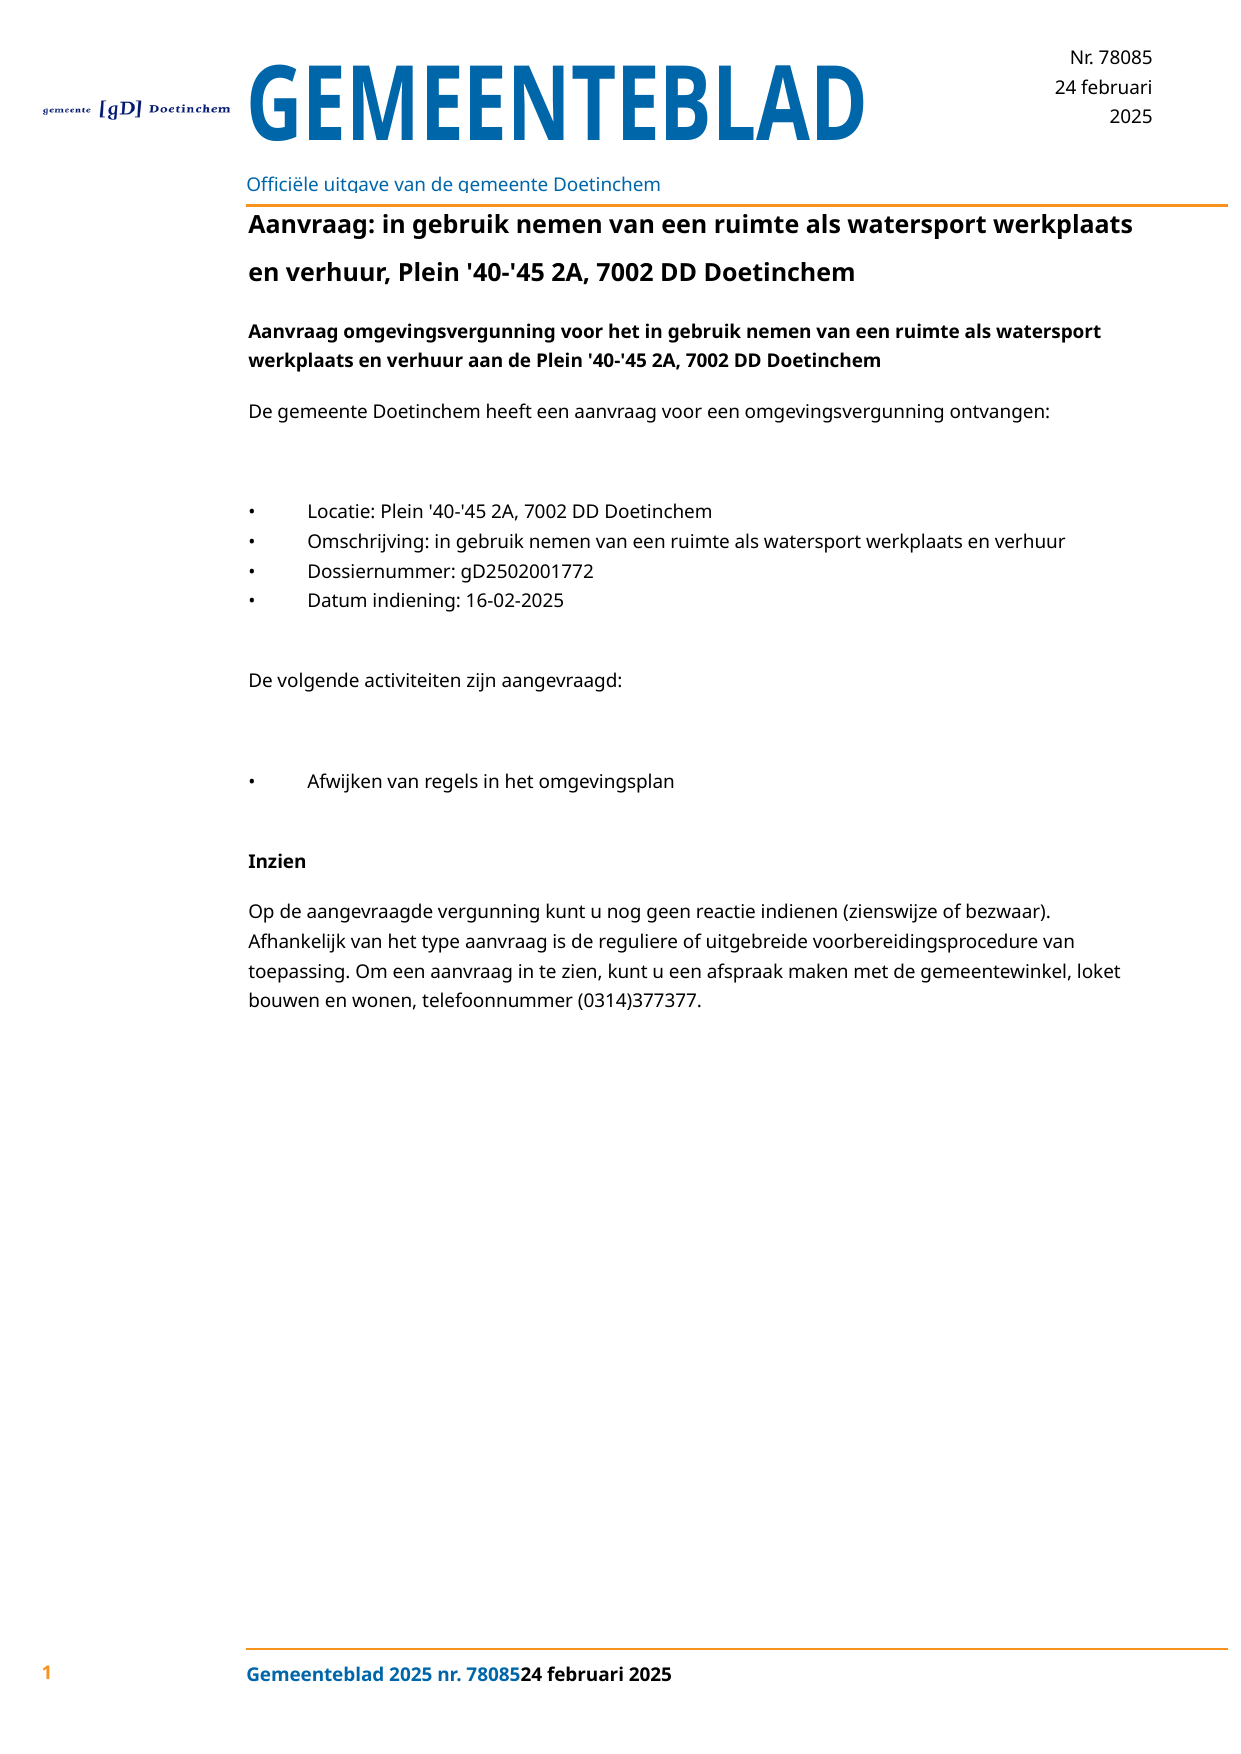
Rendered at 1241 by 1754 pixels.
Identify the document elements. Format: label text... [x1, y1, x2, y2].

text De gemeente Doetinchem heeft een aanvraag voor een omgevingsvergunning ontvangen: [248, 398, 1152, 424]
list Datum indiening: 16-02-2025 [248, 587, 1152, 613]
text Inzien [248, 848, 1152, 874]
list Dossiernummer: gD2502001772 [248, 558, 1152, 584]
text Aanvraag omgevingsvergunning voor het in gebruik nemen van een ruimte als watersport werkplaats en verhuur aan de Plein '40-'45 2A, 7002 DD Doetinchem [248, 318, 1152, 373]
list Afwijken van regels in het omgevingsplan [248, 768, 1152, 794]
list Omschrijving: in gebruik nemen van een ruimte als watersport werkplaats en verhuur [248, 528, 1152, 554]
text De volgende activiteiten zijn aangevraagd: [248, 667, 1152, 693]
list Locatie: Plein '40-'45 2A, 7002 DD Doetinchem [248, 499, 1152, 524]
picture [41, 47, 231, 172]
text Op de aangevraagde vergunning kunt u nog geen reactie indienen (zienswijze of bezwaar). Afhankelijk van het type aanvraag is de reguliere of uitgebreide voorbereidingsprocedure van toepassing. Om een aanvraag in te zien, kunt u een afspraak maken met de gemeentewinkel, loket bouwen en wonen, telefoonnummer (0314)377377. [248, 899, 1152, 1013]
text Aanvraag: in gebruik nemen van een ruimte als watersport werkplaats en verhuur, Plein '40-'45 2A, 7002 DD Doetinchem [248, 207, 1152, 288]
